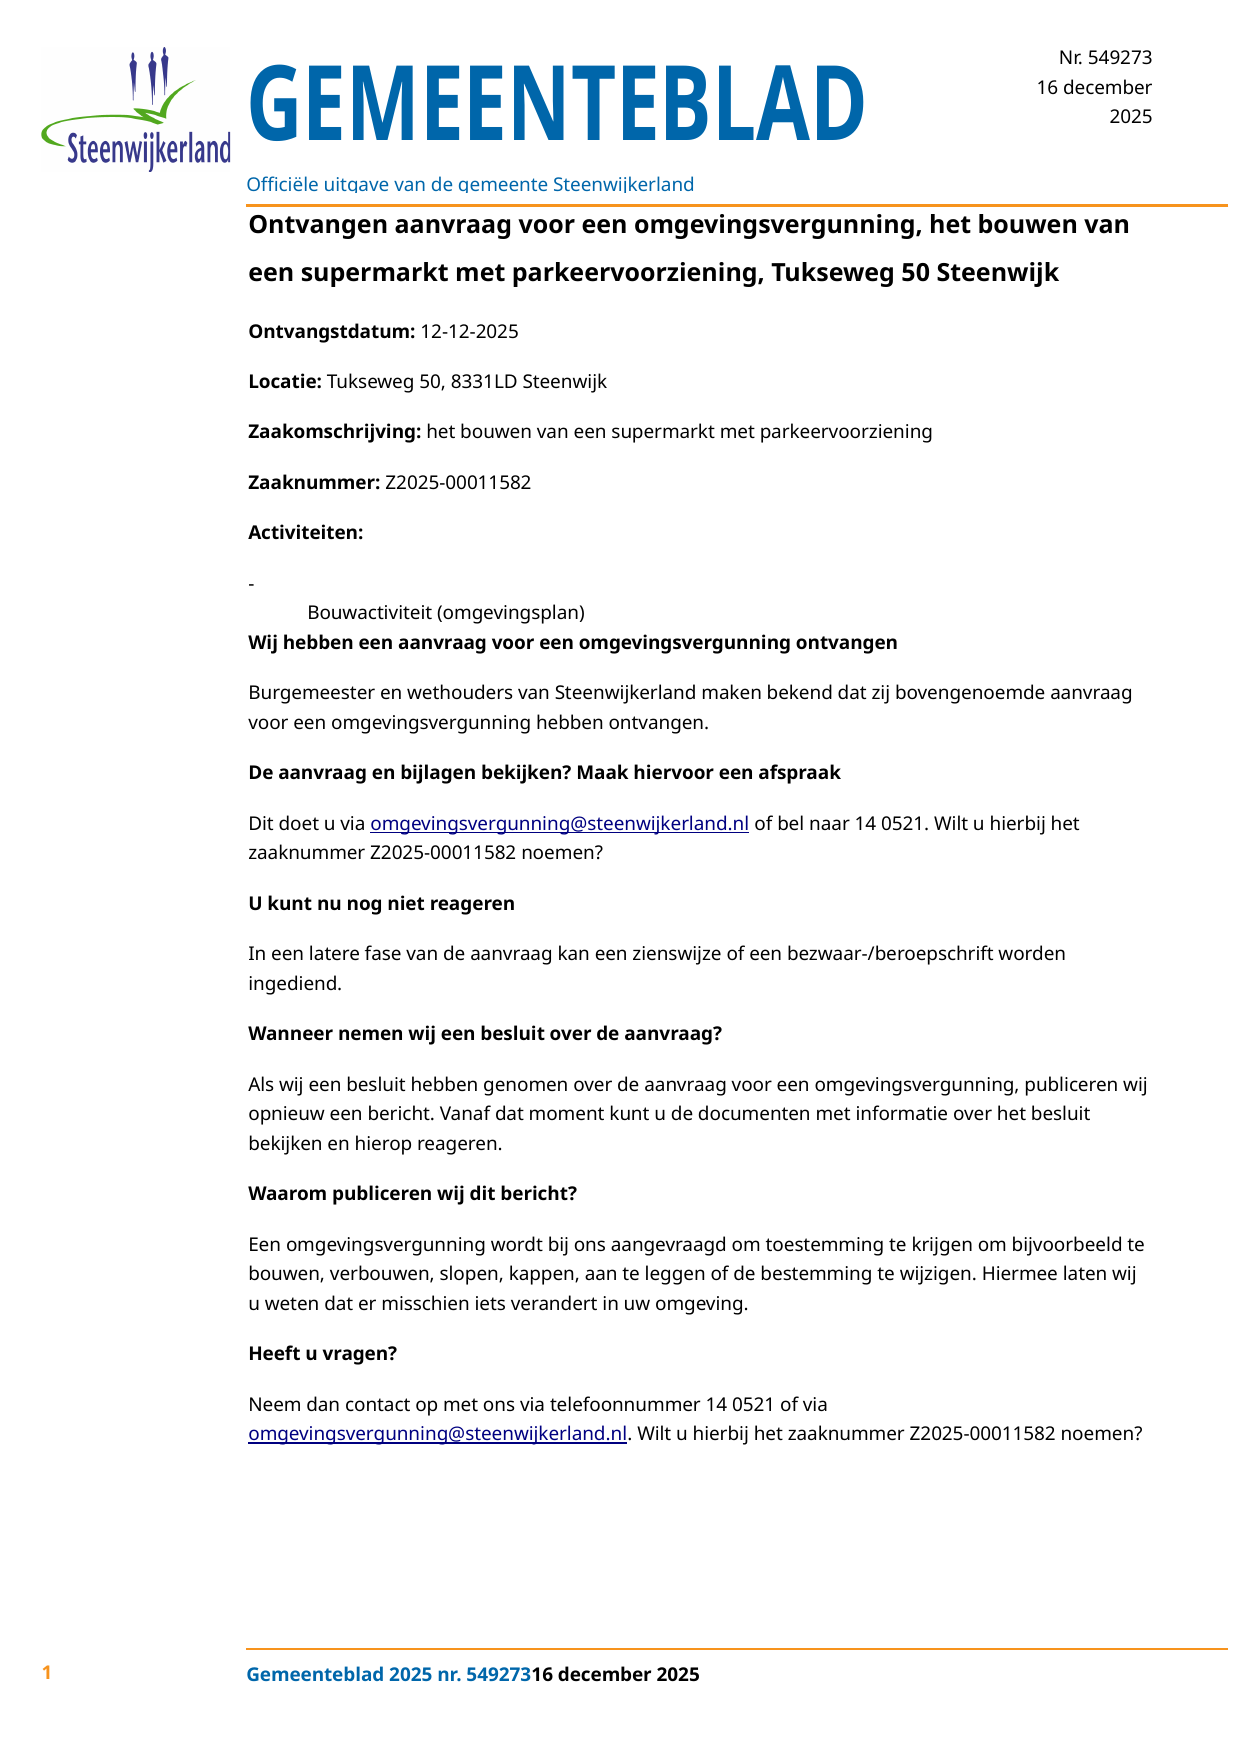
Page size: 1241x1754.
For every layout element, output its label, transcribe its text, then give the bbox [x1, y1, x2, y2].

text De aanvraag en bijlagen bekijken? Maak hiervoor een afspraak [248, 759, 1152, 785]
text Zaakomschrijving: het bouwen van een supermarkt met parkeervoorziening [248, 419, 1152, 444]
text Een omgevingsvergunning wordt bij ons aangevraagd om toestemming te krijgen om bijvoorbeeld te bouwen, verbouwen, slopen, kappen, aan te leggen of de bestemming te wijzigen. Hiermee laten wij u weten dat er misschien iets verandert in uw omgeving. [248, 1231, 1152, 1316]
text Ontvangen aanvraag voor een omgevingsvergunning, het bouwen van een supermarkt met parkeervoorziening, Tukseweg 50 Steenwijk [248, 207, 1152, 288]
text Als wij een besluit hebben genomen over de aanvraag voor een omgevingsvergunning, publiceren wij opnieuw een bericht. Vanaf dat moment kunt u de documenten met informatie over het besluit bekijken en hierop reageren. [248, 1071, 1152, 1156]
text Wanneer nemen wij een besluit over de aanvraag? [248, 1020, 1152, 1046]
text Wij hebben een aanvraag voor een omgevingsvergunning ontvangen [248, 629, 1152, 655]
list Bouwactiviteit (omgevingsplan) [248, 599, 1152, 625]
picture [41, 47, 231, 172]
text Waarom publiceren wij dit bericht? [248, 1180, 1152, 1206]
text Ontvangstdatum: 12-12-2025 [248, 318, 1152, 344]
text U kunt nu nog niet reageren [248, 890, 1152, 916]
text Heeft u vragen? [248, 1340, 1152, 1366]
text Dit doet u via omgevingsvergunning@steenwijkerland.nl of bel naar 14 0521. Wilt u hierbij het zaaknummer Z2025-00011582 noemen? [248, 810, 1152, 865]
text Zaaknummer: Z2025-00011582 [248, 469, 1152, 495]
text Burgemeester en wethouders van Steenwijkerland maken bekend dat zij bovengenoemde aanvraag voor een omgevingsvergunning hebben ontvangen. [248, 679, 1152, 735]
text Activiteiten: [248, 519, 1152, 545]
text Locatie: Tukseweg 50, 8331LD Steenwijk [248, 368, 1152, 394]
text Neem dan contact op met ons via telefoonnummer 14 0521 of via omgevingsvergunning@steenwijkerland.nl. Wilt u hierbij het zaaknummer Z2025-00011582 noemen? [248, 1391, 1152, 1446]
text In een latere fase van de aanvraag kan een zienswijze of een bezwaar-/beroepschrift worden ingediend. [248, 940, 1152, 996]
